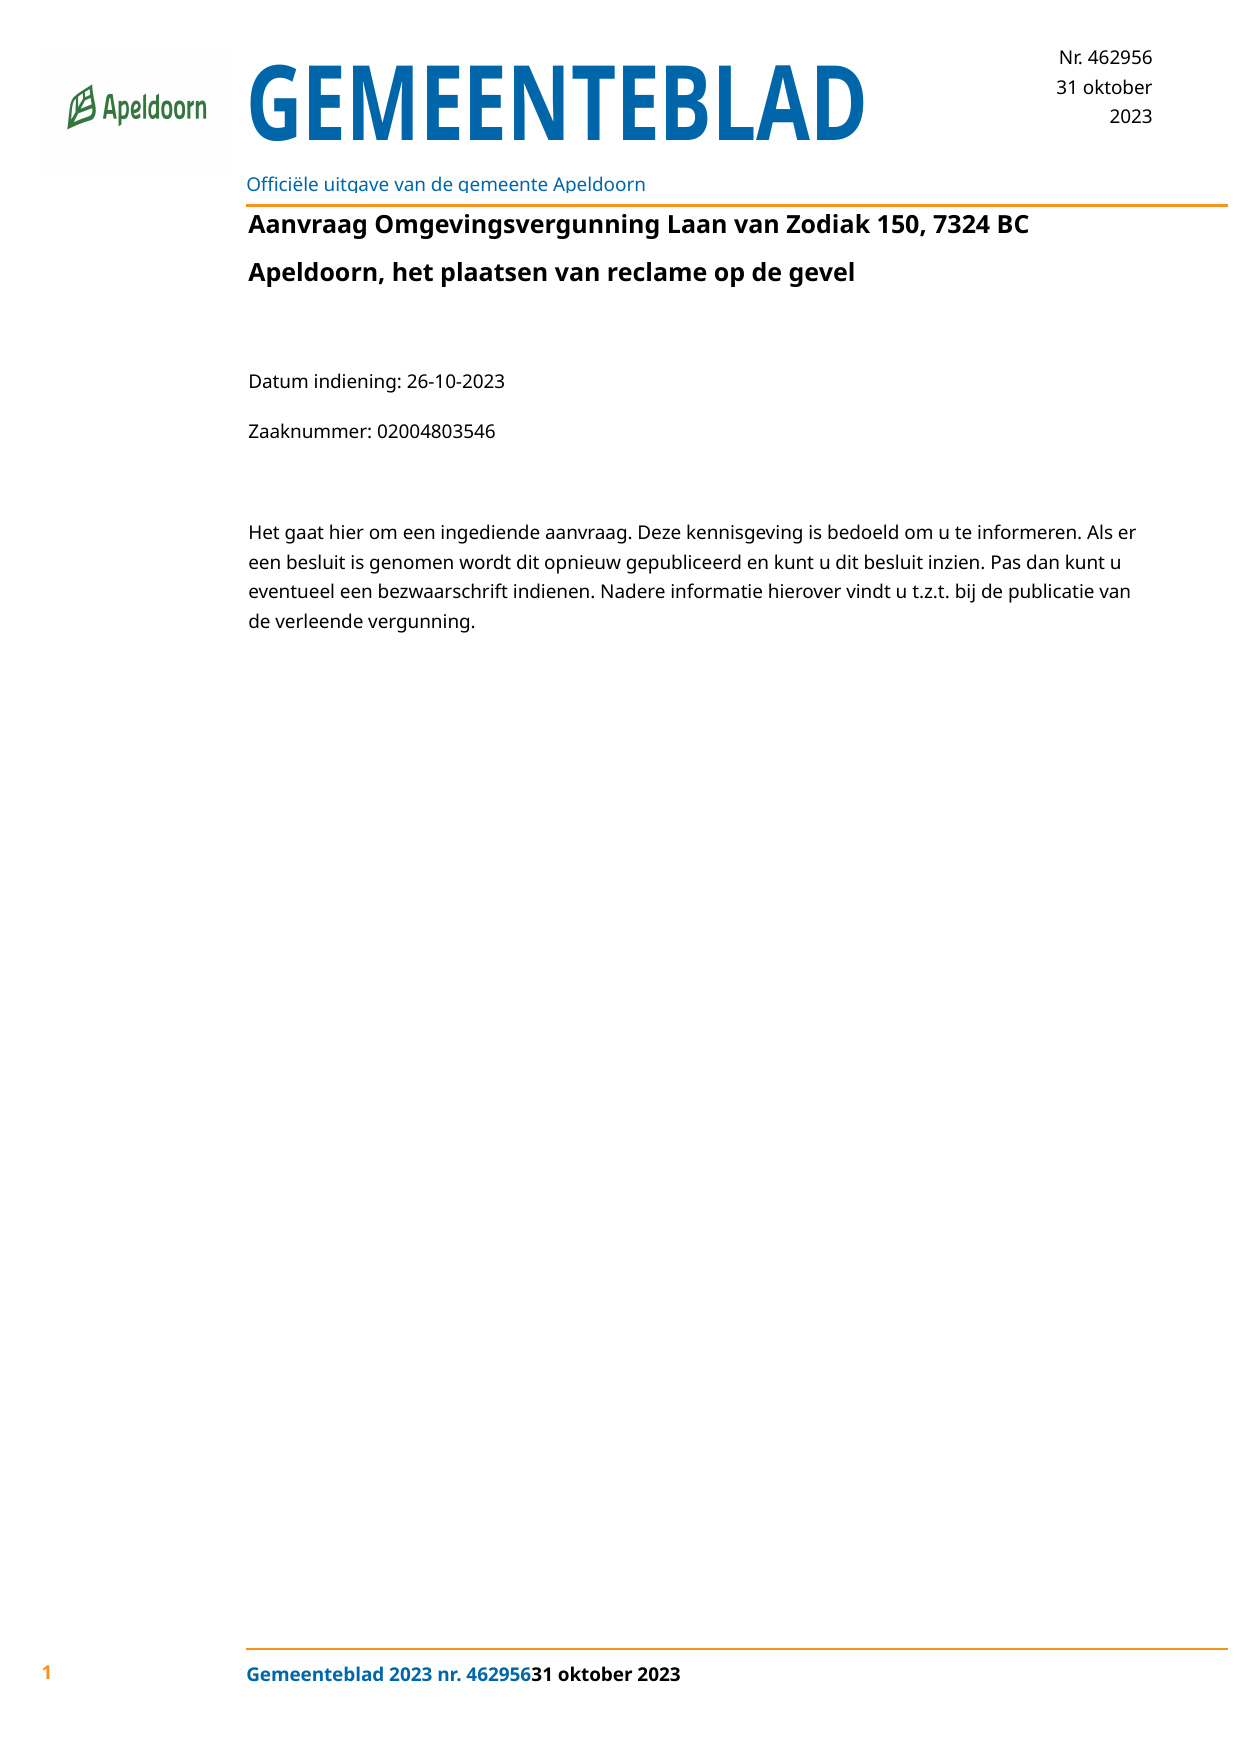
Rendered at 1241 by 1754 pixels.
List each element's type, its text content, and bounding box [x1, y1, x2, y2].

text Zaaknummer: 02004803546 [248, 419, 1152, 444]
picture [41, 47, 231, 172]
text Datum indiening: 26-10-2023 [248, 368, 1152, 394]
text Het gaat hier om een ingediende aanvraag. Deze kennisgeving is bedoeld om u te informeren. Als er een besluit is genomen wordt dit opnieuw gepubliceerd en kunt u dit besluit inzien. Pas dan kunt u eventueel een bezwaarschrift indienen. Nadere informatie hierover vindt u t.z.t. bij de publicatie van de verleende vergunning. [248, 519, 1152, 634]
text Aanvraag Omgevingsvergunning Laan van Zodiak 150, 7324 BC Apeldoorn, het plaatsen van reclame op de gevel [248, 207, 1152, 288]
